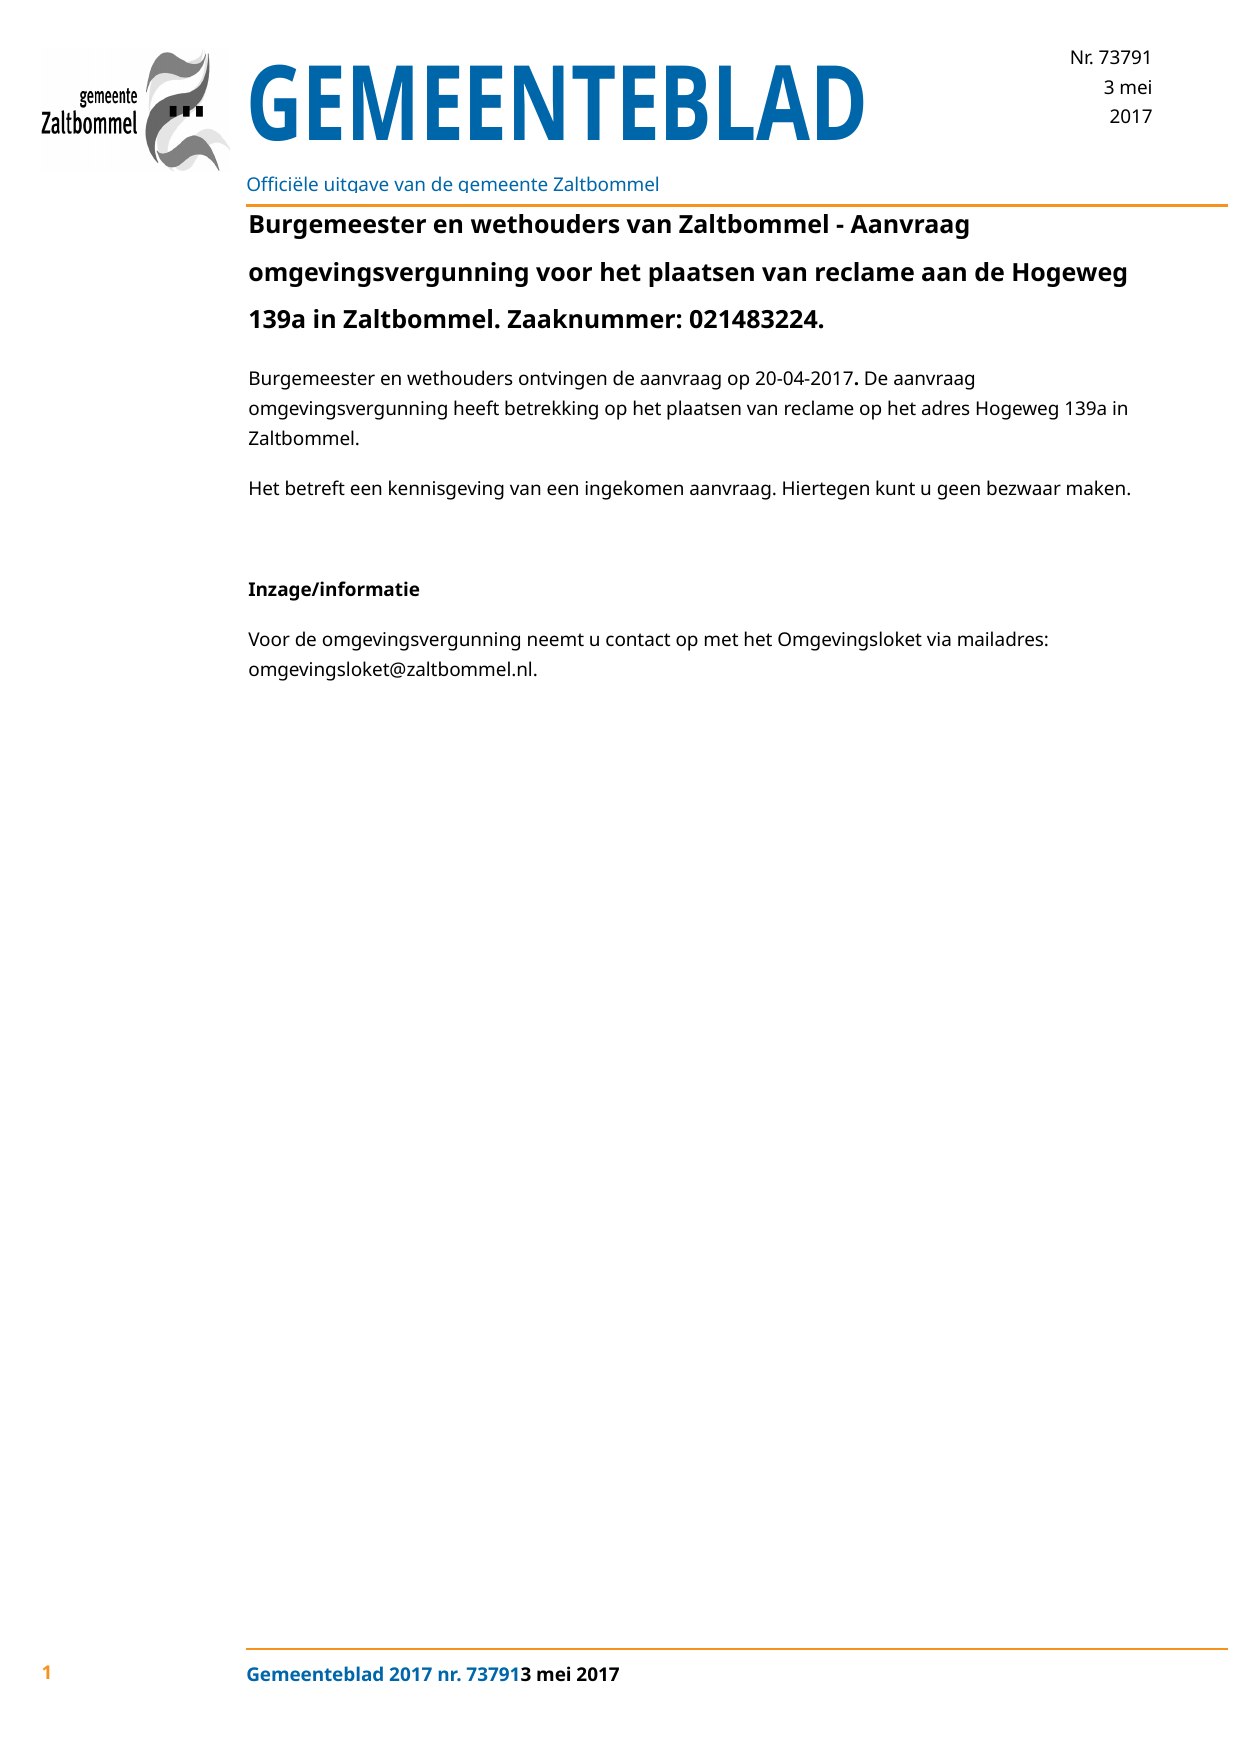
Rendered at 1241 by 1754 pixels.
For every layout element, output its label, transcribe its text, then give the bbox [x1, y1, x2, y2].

text Burgemeester en wethouders van Zaltbommel - Aanvraag omgevingsvergunning voor het plaatsen van reclame aan de Hogeweg 139a in Zaltbommel. Zaaknummer: 021483224. [248, 207, 1152, 336]
text Voor de omgevingsvergunning neemt u contact op met het Omgevingsloket via mailadres: omgevingsloket@zaltbommel.nl. [248, 626, 1152, 682]
text Het betreft een kennisgeving van een ingekomen aanvraag. Hiertegen kunt u geen bezwaar maken. [248, 475, 1152, 501]
text Burgemeester en wethouders ontvingen de aanvraag op 20-04-2017. De aanvraag omgevingsvergunning heeft betrekking op het plaatsen van reclame op het adres Hogeweg 139a in Zaltbommel. [248, 366, 1152, 450]
picture [41, 47, 231, 172]
text Inzage/informatie [248, 576, 1152, 602]
